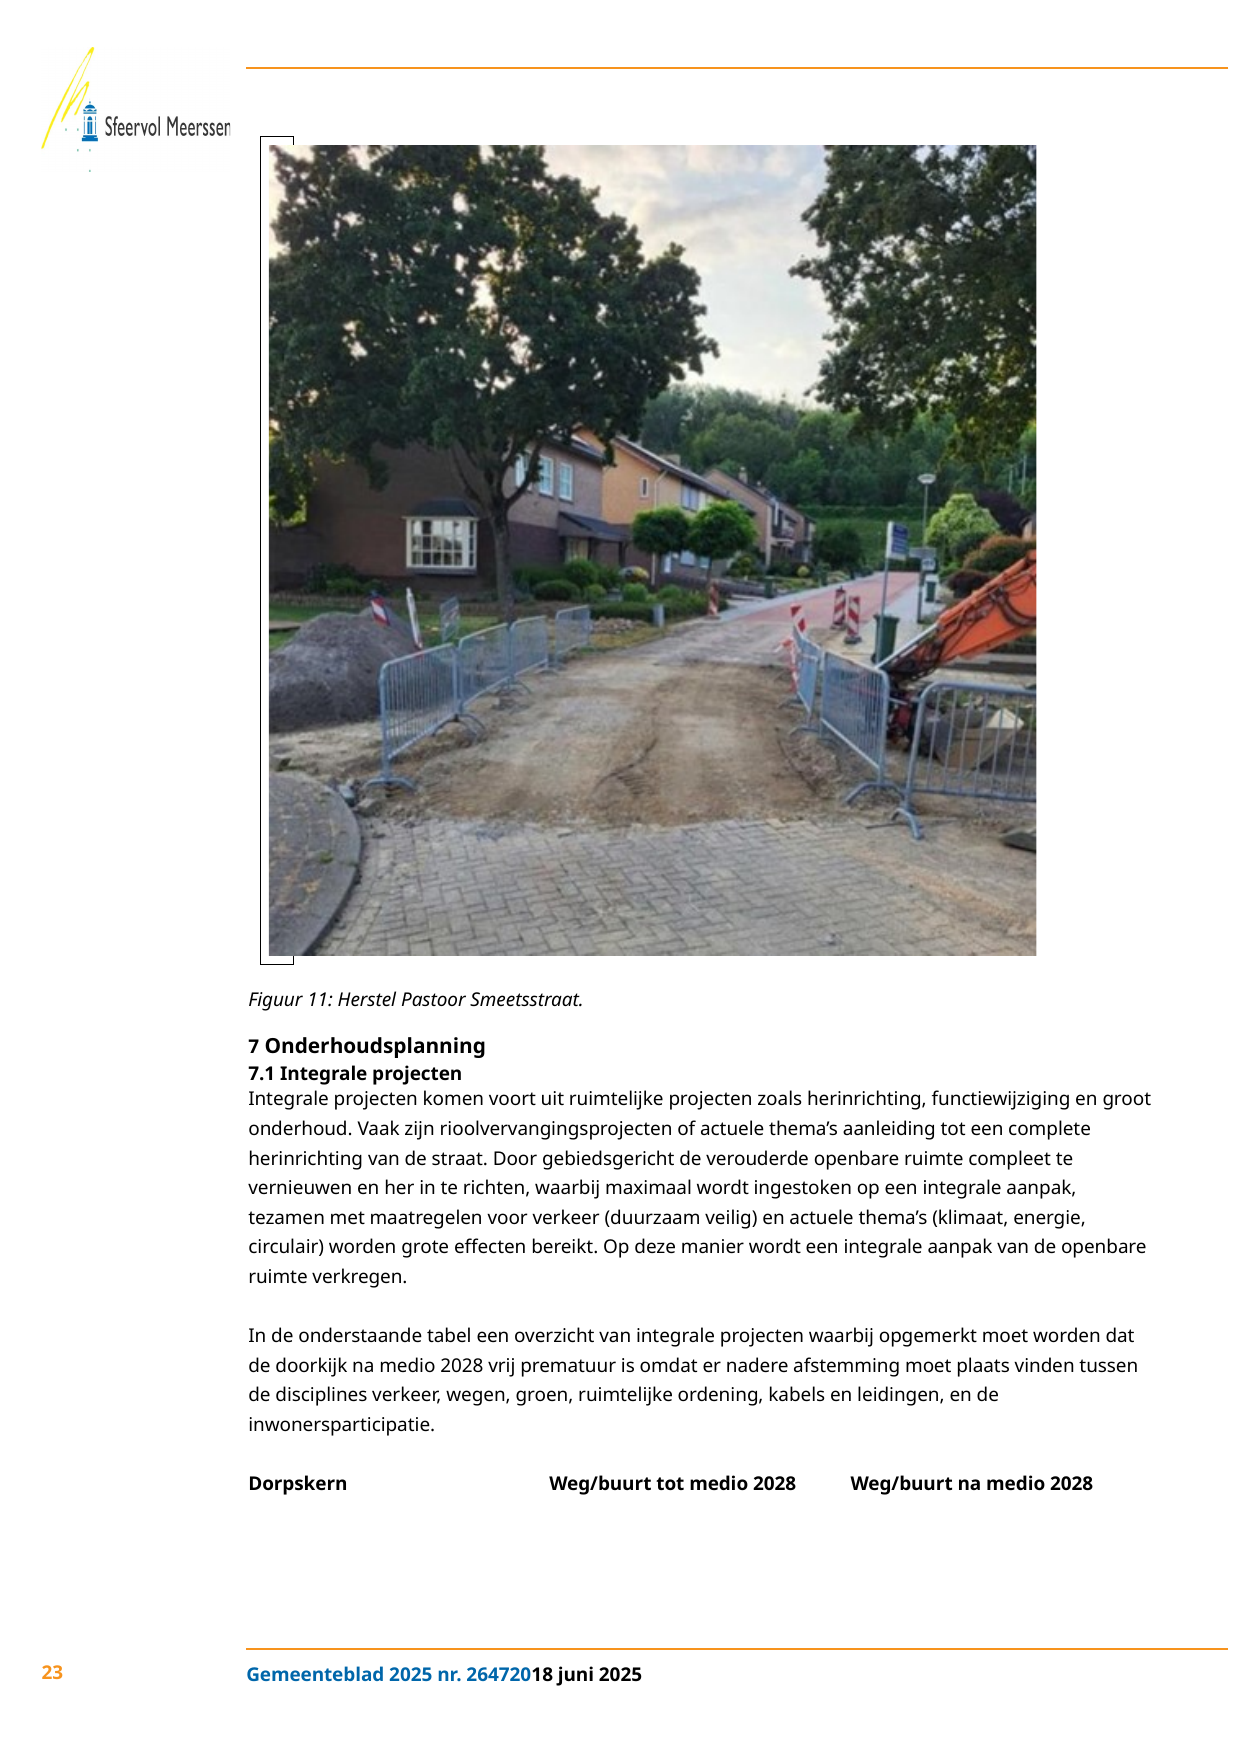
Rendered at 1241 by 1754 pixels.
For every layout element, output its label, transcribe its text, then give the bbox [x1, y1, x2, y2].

text 7.1 Integrale projecten [248, 1060, 1152, 1086]
picture [268, 145, 1037, 956]
table_header Weg/buurt na medio 2028 [850, 1470, 1152, 1496]
table_header Weg/buurt tot medio 2028 [549, 1470, 850, 1496]
text In de onderstaande tabel een overzicht van integrale projecten waarbij opgemerkt moet worden dat de doorkijk na medio 2028 vrij prematuur is omdat er nadere afstemming moet plaats vinden tussen de disciplines verkeer, wegen, groen, ruimtelijke ordening, kabels en leidingen, en de inwonersparticipatie. [248, 1322, 1152, 1437]
text Figuur 11: Herstel Pastoor Smeetsstraat. [248, 986, 1152, 1011]
table_header Dorpskern [248, 1470, 549, 1496]
picture [41, 47, 231, 172]
text Integrale projecten komen voort uit ruimtelijke projecten zoals herinrichting, functiewijziging en groot onderhoud. Vaak zijn rioolvervangingsprojecten of actuele thema’s aanleiding tot een complete herinrichting van de straat. Door gebiedsgericht de verouderde openbare ruimte compleet te vernieuwen en her in te richten, waarbij maximaal wordt ingestoken op een integrale aanpak, tezamen met maatregelen voor verkeer (duurzaam veilig) en actuele thema’s (klimaat, energie, circulair) worden grote effecten bereikt. Op deze manier wordt een integrale aanpak van de openbare ruimte verkregen. [248, 1086, 1152, 1289]
text 7 Onderhoudsplanning [248, 1031, 1152, 1060]
